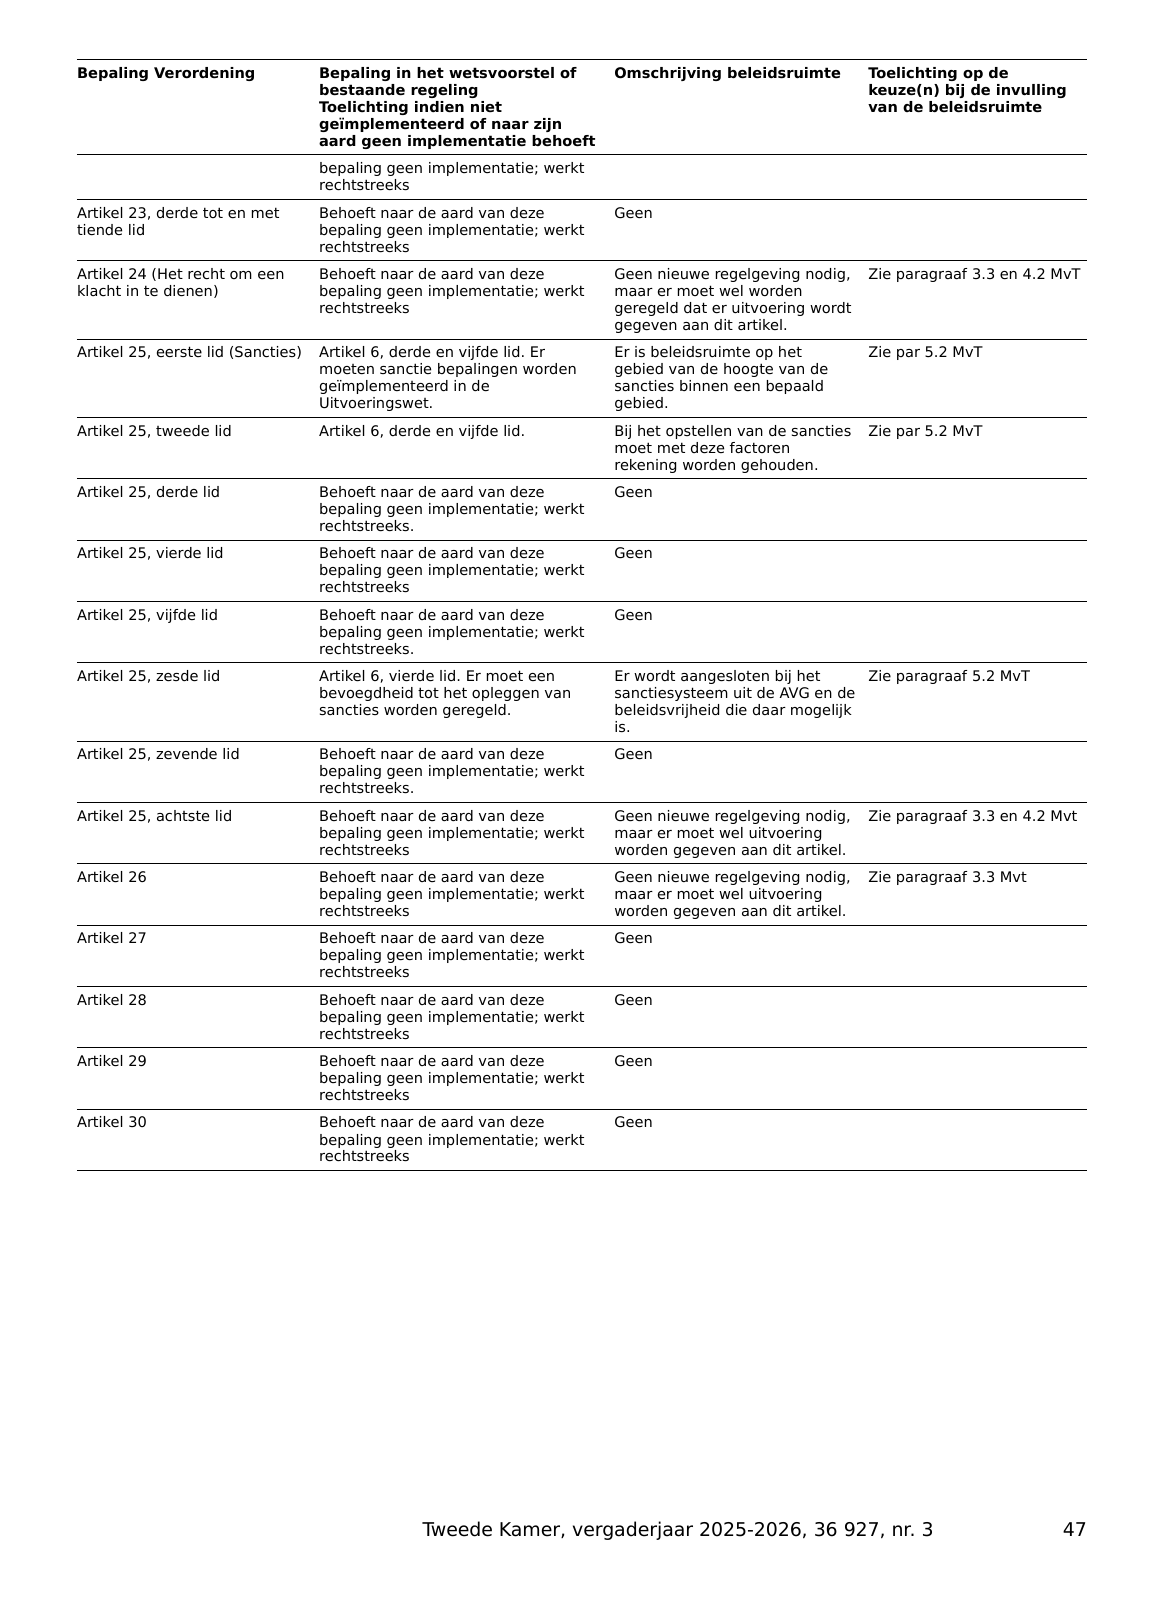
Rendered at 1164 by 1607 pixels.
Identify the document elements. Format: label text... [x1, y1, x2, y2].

table_cell [862, 1110, 1087, 1170]
table_cell [862, 200, 1087, 260]
table_cell Geen [608, 200, 862, 260]
table_cell Zie paragraaf 5.2 MvT [862, 663, 1087, 741]
table_cell Zie paragraaf 3.3 Mvt [862, 864, 1087, 924]
table_cell bepaling geen implementatie; werkt rechtstreeks [313, 155, 608, 199]
table_cell Artikel 23, derde tot en met tiende lid [77, 200, 313, 260]
table_cell [77, 155, 313, 199]
table_cell Er wordt aangesloten bij het sanctiesysteem uit de AVG en de beleidsvrijheid die daar mogelijk is. [608, 663, 862, 741]
table_cell [608, 155, 862, 199]
table_cell [862, 1048, 1087, 1109]
table_cell Geen [608, 926, 862, 986]
table_cell Artikel 24 (Het recht om een klacht in te dienen) [77, 261, 313, 338]
table_cell Artikel 25, tweede lid [77, 418, 313, 478]
table_cell Behoeft naar de aard van deze bepaling geen implementatie; werkt rechtstreeks [313, 261, 608, 338]
table_cell Artikel 25, achtste lid [77, 803, 313, 863]
table_cell Geen [608, 541, 862, 601]
table_cell Artikel 6, derde en vijfde lid. Er moeten sanctie bepalingen worden geïmplementeerd in de Uitvoeringswet. [313, 340, 608, 417]
table_cell Behoeft naar de aard van deze bepaling geen implementatie; werkt rechtstreeks. [313, 479, 608, 539]
table_cell Artikel 25, vijfde lid [77, 602, 313, 662]
table_cell Artikel 28 [77, 987, 313, 1047]
table_cell [862, 541, 1087, 601]
table_cell Behoeft naar de aard van deze bepaling geen implementatie; werkt rechtstreeks [313, 541, 608, 601]
table_cell Artikel 27 [77, 926, 313, 986]
table_header Bepaling Verordening [77, 60, 313, 154]
table_cell Artikel 25, zesde lid [77, 663, 313, 741]
table_cell Geen [608, 479, 862, 539]
table_cell Bij het opstellen van de sancties moet met deze factoren rekening worden gehouden. [608, 418, 862, 478]
table_cell Zie paragraaf 3.3 en 4.2 MvT [862, 261, 1087, 338]
table_cell [862, 155, 1087, 199]
table_cell Artikel 25, eerste lid (Sancties) [77, 340, 313, 417]
table_cell Artikel 29 [77, 1048, 313, 1109]
table_cell Zie par 5.2 MvT [862, 340, 1087, 417]
table_cell Artikel 25, derde lid [77, 479, 313, 539]
table_cell Geen [608, 1048, 862, 1109]
table_cell Artikel 25, vierde lid [77, 541, 313, 601]
table_cell Geen [608, 1110, 862, 1170]
table_cell Behoeft naar de aard van deze bepaling geen implementatie; werkt rechtstreeks. [313, 742, 608, 802]
table_cell Behoeft naar de aard van deze bepaling geen implementatie; werkt rechtstreeks [313, 987, 608, 1047]
table_header Toelichting op de keuze(n) bij de invulling van de beleidsruimte [862, 60, 1087, 154]
table_cell Behoeft naar de aard van deze bepaling geen implementatie; werkt rechtstreeks [313, 803, 608, 863]
table_cell Er is beleidsruimte op het gebied van de hoogte van de sancties binnen een bepaald gebied. [608, 340, 862, 417]
table_cell Artikel 25, zevende lid [77, 742, 313, 802]
table_cell [862, 987, 1087, 1047]
table_cell Geen nieuwe regelgeving nodig, maar er moet wel worden geregeld dat er uitvoering wordt gegeven aan dit artikel. [608, 261, 862, 338]
table_cell Geen nieuwe regelgeving nodig, maar er moet wel uitvoering worden gegeven aan dit artikel. [608, 864, 862, 924]
table_cell Behoeft naar de aard van deze bepaling geen implementatie; werkt rechtstreeks [313, 1048, 608, 1109]
table_header Bepaling in het wetsvoorstel of bestaande regeling Toelichting indien niet geïmplementeerd of naar zijn aard geen implementatie behoeft [313, 60, 608, 154]
table_cell Geen [608, 987, 862, 1047]
table_cell Geen [608, 742, 862, 802]
table_cell Artikel 6, derde en vijfde lid. [313, 418, 608, 478]
table_cell Geen nieuwe regelgeving nodig, maar er moet wel uitvoering worden gegeven aan dit artikel. [608, 803, 862, 863]
table_cell [862, 479, 1087, 539]
table_cell Behoeft naar de aard van deze bepaling geen implementatie; werkt rechtstreeks [313, 926, 608, 986]
table_cell Zie paragraaf 3.3 en 4.2 Mvt [862, 803, 1087, 863]
table_cell [862, 742, 1087, 802]
table_cell Zie par 5.2 MvT [862, 418, 1087, 478]
table_cell Artikel 30 [77, 1110, 313, 1170]
table_cell Behoeft naar de aard van deze bepaling geen implementatie; werkt rechtstreeks [313, 200, 608, 260]
table_header Omschrijving beleidsruimte [608, 60, 862, 154]
table_cell Behoeft naar de aard van deze bepaling geen implementatie; werkt rechtstreeks [313, 864, 608, 924]
table_cell Geen [608, 602, 862, 662]
table_cell Behoeft naar de aard van deze bepaling geen implementatie; werkt rechtstreeks [313, 1110, 608, 1170]
table_cell Artikel 6, vierde lid. Er moet een bevoegdheid tot het opleggen van sancties worden geregeld. [313, 663, 608, 741]
table_cell [862, 926, 1087, 986]
table_cell Artikel 26 [77, 864, 313, 924]
table_cell Behoeft naar de aard van deze bepaling geen implementatie; werkt rechtstreeks. [313, 602, 608, 662]
table_cell [862, 602, 1087, 662]
